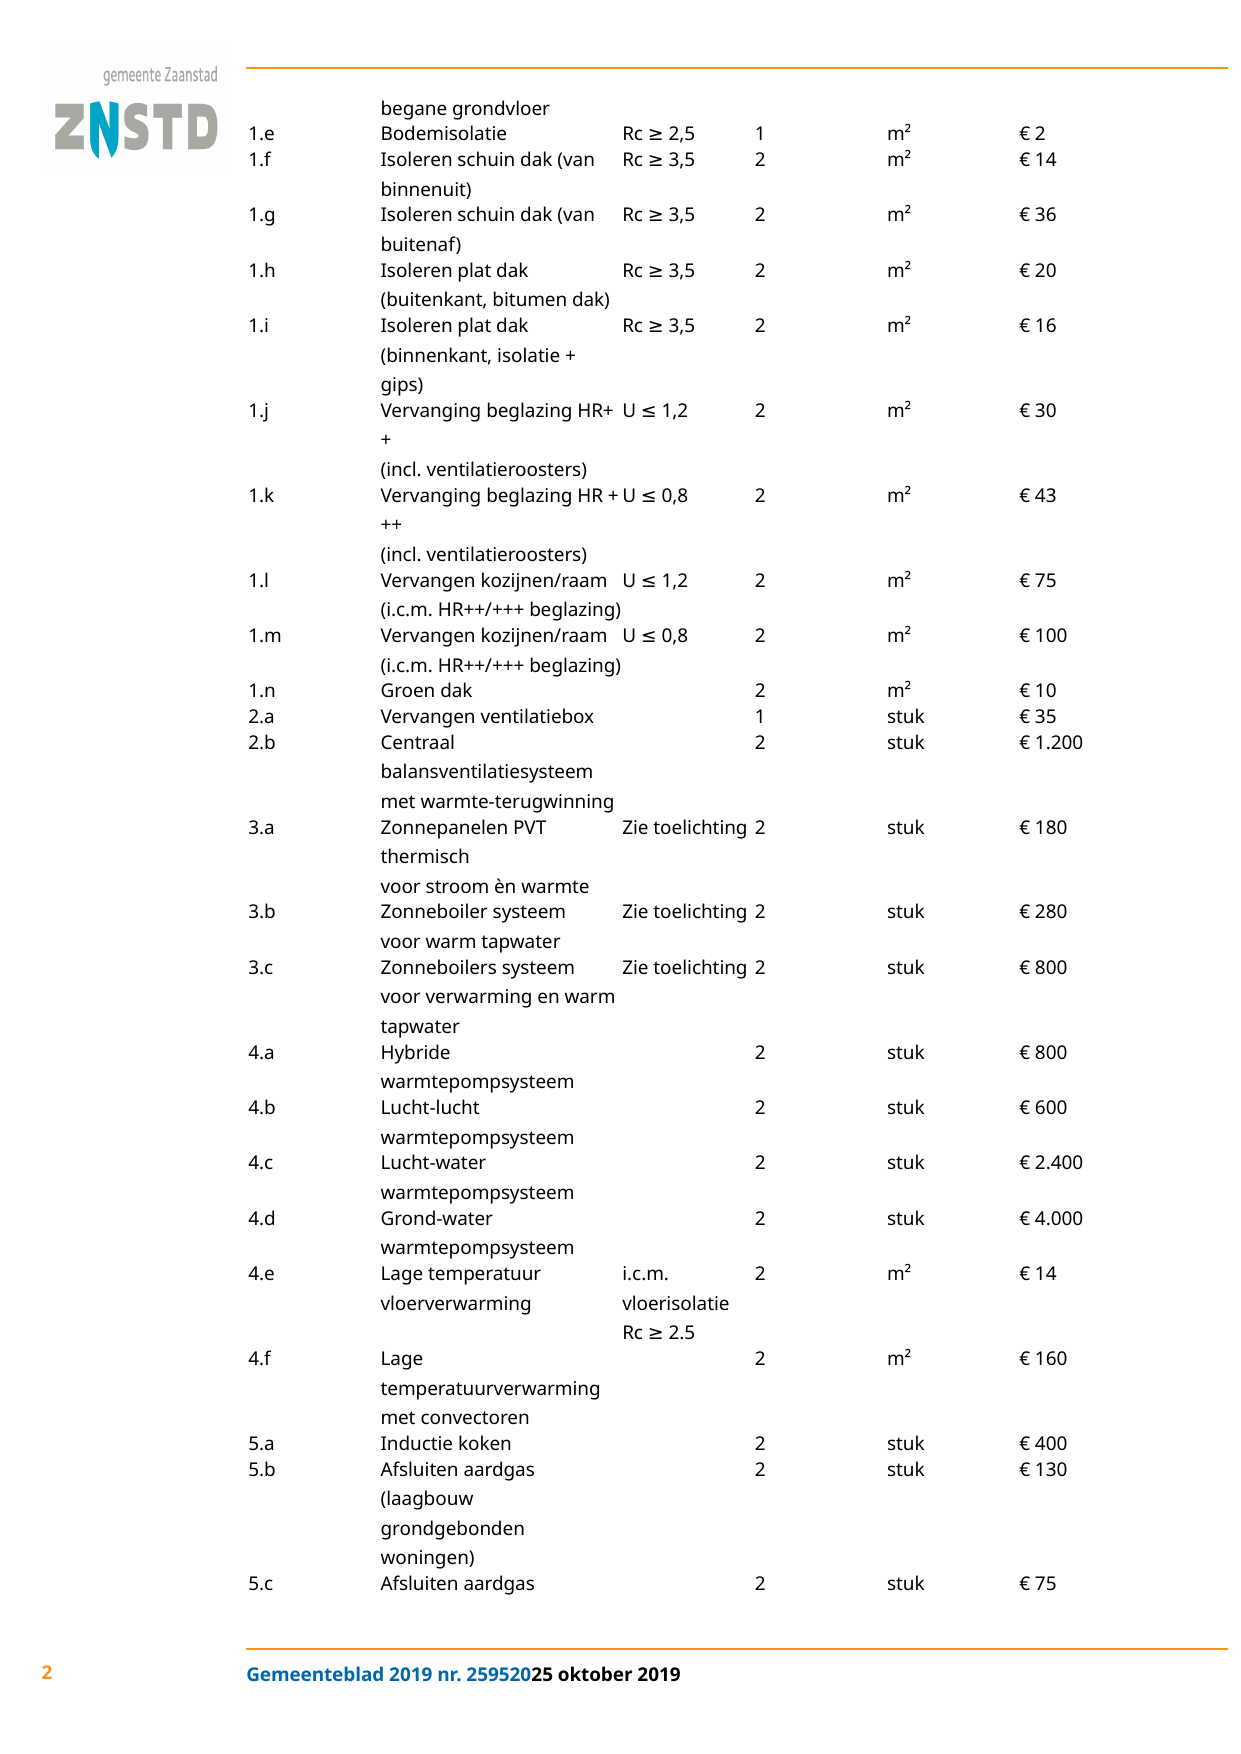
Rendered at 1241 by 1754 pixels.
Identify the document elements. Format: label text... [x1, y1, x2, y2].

table_cell 1.h [248, 257, 380, 312]
table_cell 4.c [248, 1150, 380, 1205]
table_cell € 35 [1019, 703, 1152, 729]
table_cell 1.n [248, 678, 380, 703]
table_cell i.c.m. vloerisolatie Rc ≥ 2.5 [622, 1260, 754, 1345]
table_cell stuk [887, 703, 1019, 729]
table_cell 2 [755, 1039, 887, 1094]
table_cell Groen dak [380, 678, 622, 703]
table_cell [622, 1094, 754, 1149]
table_cell [887, 95, 1019, 121]
table_cell Hybride warmtepompsysteem [380, 1039, 622, 1094]
table_cell [755, 95, 887, 121]
table_cell Vervanging beglazing HR++ (incl. ventilatieroosters) [380, 397, 622, 482]
table_cell [622, 1570, 754, 1596]
table_cell 4.d [248, 1205, 380, 1260]
table_cell Vervangen ventilatiebox [380, 703, 622, 729]
table_cell stuk [887, 954, 1019, 1039]
table_cell Zonneboiler systeem voor warm tapwater [380, 899, 622, 954]
table_cell 2 [755, 814, 887, 899]
table_cell Zie toelichting [622, 899, 754, 954]
table_cell [248, 95, 380, 121]
table_cell € 20 [1019, 257, 1152, 312]
table_cell € 180 [1019, 814, 1152, 899]
table_cell € 2.400 [1019, 1150, 1152, 1205]
table_cell Grond-water warmtepompsysteem [380, 1205, 622, 1260]
table_cell 2 [755, 1260, 887, 1345]
table_cell [622, 1430, 754, 1456]
table_cell U ≤ 0,8 [622, 482, 754, 567]
table_cell Zonneboilers systeem voor verwarming en warm tapwater [380, 954, 622, 1039]
table_cell stuk [887, 1205, 1019, 1260]
table_cell m² [887, 482, 1019, 567]
table_cell m² [887, 146, 1019, 202]
table_cell Rc ≥ 3,5 [622, 312, 754, 397]
table_cell Isoleren plat dak (buitenkant, bitumen dak) [380, 257, 622, 312]
table_cell 1 [755, 703, 887, 729]
table_cell 5.c [248, 1570, 380, 1596]
table_cell Lucht-water warmtepompsysteem [380, 1150, 622, 1205]
table_cell 4.b [248, 1094, 380, 1149]
table_cell 4.e [248, 1260, 380, 1345]
table_cell stuk [887, 814, 1019, 899]
table_cell € 16 [1019, 312, 1152, 397]
table_cell m² [887, 257, 1019, 312]
table_cell 2 [755, 1456, 887, 1570]
table_cell 2.a [248, 703, 380, 729]
table_cell 2 [755, 146, 887, 202]
table_cell Zie toelichting [622, 954, 754, 1039]
table_cell 2 [755, 1150, 887, 1205]
table_cell m² [887, 1260, 1019, 1345]
table_cell 1.f [248, 146, 380, 202]
table_cell m² [887, 678, 1019, 703]
table_cell Rc ≥ 2,5 [622, 121, 754, 146]
table_cell Inductie koken [380, 1430, 622, 1456]
table_cell 1.j [248, 397, 380, 482]
table_cell € 100 [1019, 622, 1152, 677]
table_cell Rc ≥ 3,5 [622, 202, 754, 257]
table_cell € 14 [1019, 1260, 1152, 1345]
table_cell 2 [755, 1430, 887, 1456]
table_cell stuk [887, 1150, 1019, 1205]
table_cell [622, 95, 754, 121]
table_cell 1.i [248, 312, 380, 397]
table_cell 1.e [248, 121, 380, 146]
table_cell 2 [755, 567, 887, 622]
table_cell m² [887, 567, 1019, 622]
table_cell Afsluiten aardgas (laagbouw grondgebonden woningen) [380, 1456, 622, 1570]
table_cell stuk [887, 729, 1019, 814]
table_cell Afsluiten aardgas [380, 1570, 622, 1596]
table_cell stuk [887, 1570, 1019, 1596]
table_cell Isoleren schuin dak (van binnenuit) [380, 146, 622, 202]
table_cell U ≤ 1,2 [622, 567, 754, 622]
table_cell € 280 [1019, 899, 1152, 954]
table_cell stuk [887, 1039, 1019, 1094]
table_cell Bodemisolatie [380, 121, 622, 146]
table_cell [622, 1456, 754, 1570]
table_cell m² [887, 312, 1019, 397]
table_cell 3.a [248, 814, 380, 899]
table_cell U ≤ 0,8 [622, 622, 754, 677]
table_cell € 43 [1019, 482, 1152, 567]
table_cell 2 [755, 622, 887, 677]
table_cell € 130 [1019, 1456, 1152, 1570]
table_cell 2 [755, 678, 887, 703]
table_cell € 10 [1019, 678, 1152, 703]
table_cell 2.b [248, 729, 380, 814]
table_cell 2 [755, 729, 887, 814]
table_cell Rc ≥ 3,5 [622, 146, 754, 202]
table_cell 2 [755, 202, 887, 257]
table_cell Lucht-lucht warmtepompsysteem [380, 1094, 622, 1149]
table_cell € 400 [1019, 1430, 1152, 1456]
table_cell 2 [755, 482, 887, 567]
table_cell € 160 [1019, 1345, 1152, 1430]
table_cell Zie toelichting [622, 814, 754, 899]
table_cell € 800 [1019, 954, 1152, 1039]
table_cell m² [887, 622, 1019, 677]
table_cell 4.a [248, 1039, 380, 1094]
table_cell 2 [755, 1205, 887, 1260]
table_cell 2 [755, 1345, 887, 1430]
table_cell [622, 703, 754, 729]
table_cell Lage temperatuurverwarming met convectoren [380, 1345, 622, 1430]
table_cell 1.k [248, 482, 380, 567]
table_cell [622, 729, 754, 814]
table_cell 3.b [248, 899, 380, 954]
table_cell m² [887, 397, 1019, 482]
table_cell m² [887, 121, 1019, 146]
table_cell € 2 [1019, 121, 1152, 146]
table_cell [622, 1205, 754, 1260]
table_cell m² [887, 202, 1019, 257]
table_cell Vervangen kozijnen/raam (i.c.m. HR++/+++ beglazing) [380, 622, 622, 677]
table_cell € 14 [1019, 146, 1152, 202]
table_cell [1019, 95, 1152, 121]
table_cell stuk [887, 1456, 1019, 1570]
table_cell 2 [755, 954, 887, 1039]
table_cell [622, 1345, 754, 1430]
table_cell 5.b [248, 1456, 380, 1570]
table_cell Centraal balansventilatiesysteem met warmte-terugwinning [380, 729, 622, 814]
table_cell Vervangen kozijnen/raam (i.c.m. HR++/+++ beglazing) [380, 567, 622, 622]
table_cell 2 [755, 312, 887, 397]
table_cell 1.m [248, 622, 380, 677]
table_cell 1.g [248, 202, 380, 257]
table_cell 3.c [248, 954, 380, 1039]
table_cell € 1.200 [1019, 729, 1152, 814]
table_cell € 75 [1019, 1570, 1152, 1596]
table_cell 1.l [248, 567, 380, 622]
table_cell 4.f [248, 1345, 380, 1430]
table_cell € 30 [1019, 397, 1152, 482]
table_cell U ≤ 1,2 [622, 397, 754, 482]
table_cell Lage temperatuur vloerverwarming [380, 1260, 622, 1345]
table_cell stuk [887, 1094, 1019, 1149]
table_cell stuk [887, 1430, 1019, 1456]
table_cell 5.a [248, 1430, 380, 1456]
table_cell Vervanging beglazing HR +++ (incl. ventilatieroosters) [380, 482, 622, 567]
table_cell 2 [755, 899, 887, 954]
table_cell € 75 [1019, 567, 1152, 622]
table_cell 2 [755, 1094, 887, 1149]
table_cell begane grondvloer [380, 95, 622, 121]
table_cell € 800 [1019, 1039, 1152, 1094]
table_cell Rc ≥ 3,5 [622, 257, 754, 312]
table_cell Isoleren schuin dak (van buitenaf) [380, 202, 622, 257]
table_cell m² [887, 1345, 1019, 1430]
table_cell [622, 1039, 754, 1094]
table_cell stuk [887, 899, 1019, 954]
table_cell € 600 [1019, 1094, 1152, 1149]
table_cell 2 [755, 397, 887, 482]
table_cell [622, 678, 754, 703]
table_cell 2 [755, 257, 887, 312]
table_cell 1 [755, 121, 887, 146]
table_cell Isoleren plat dak (binnenkant, isolatie + gips) [380, 312, 622, 397]
picture [41, 47, 231, 172]
table_cell 2 [755, 1570, 887, 1596]
table_cell Zonnepanelen PVT thermisch voor stroom èn warmte [380, 814, 622, 899]
table_cell [622, 1150, 754, 1205]
table_cell € 4.000 [1019, 1205, 1152, 1260]
table_cell € 36 [1019, 202, 1152, 257]
